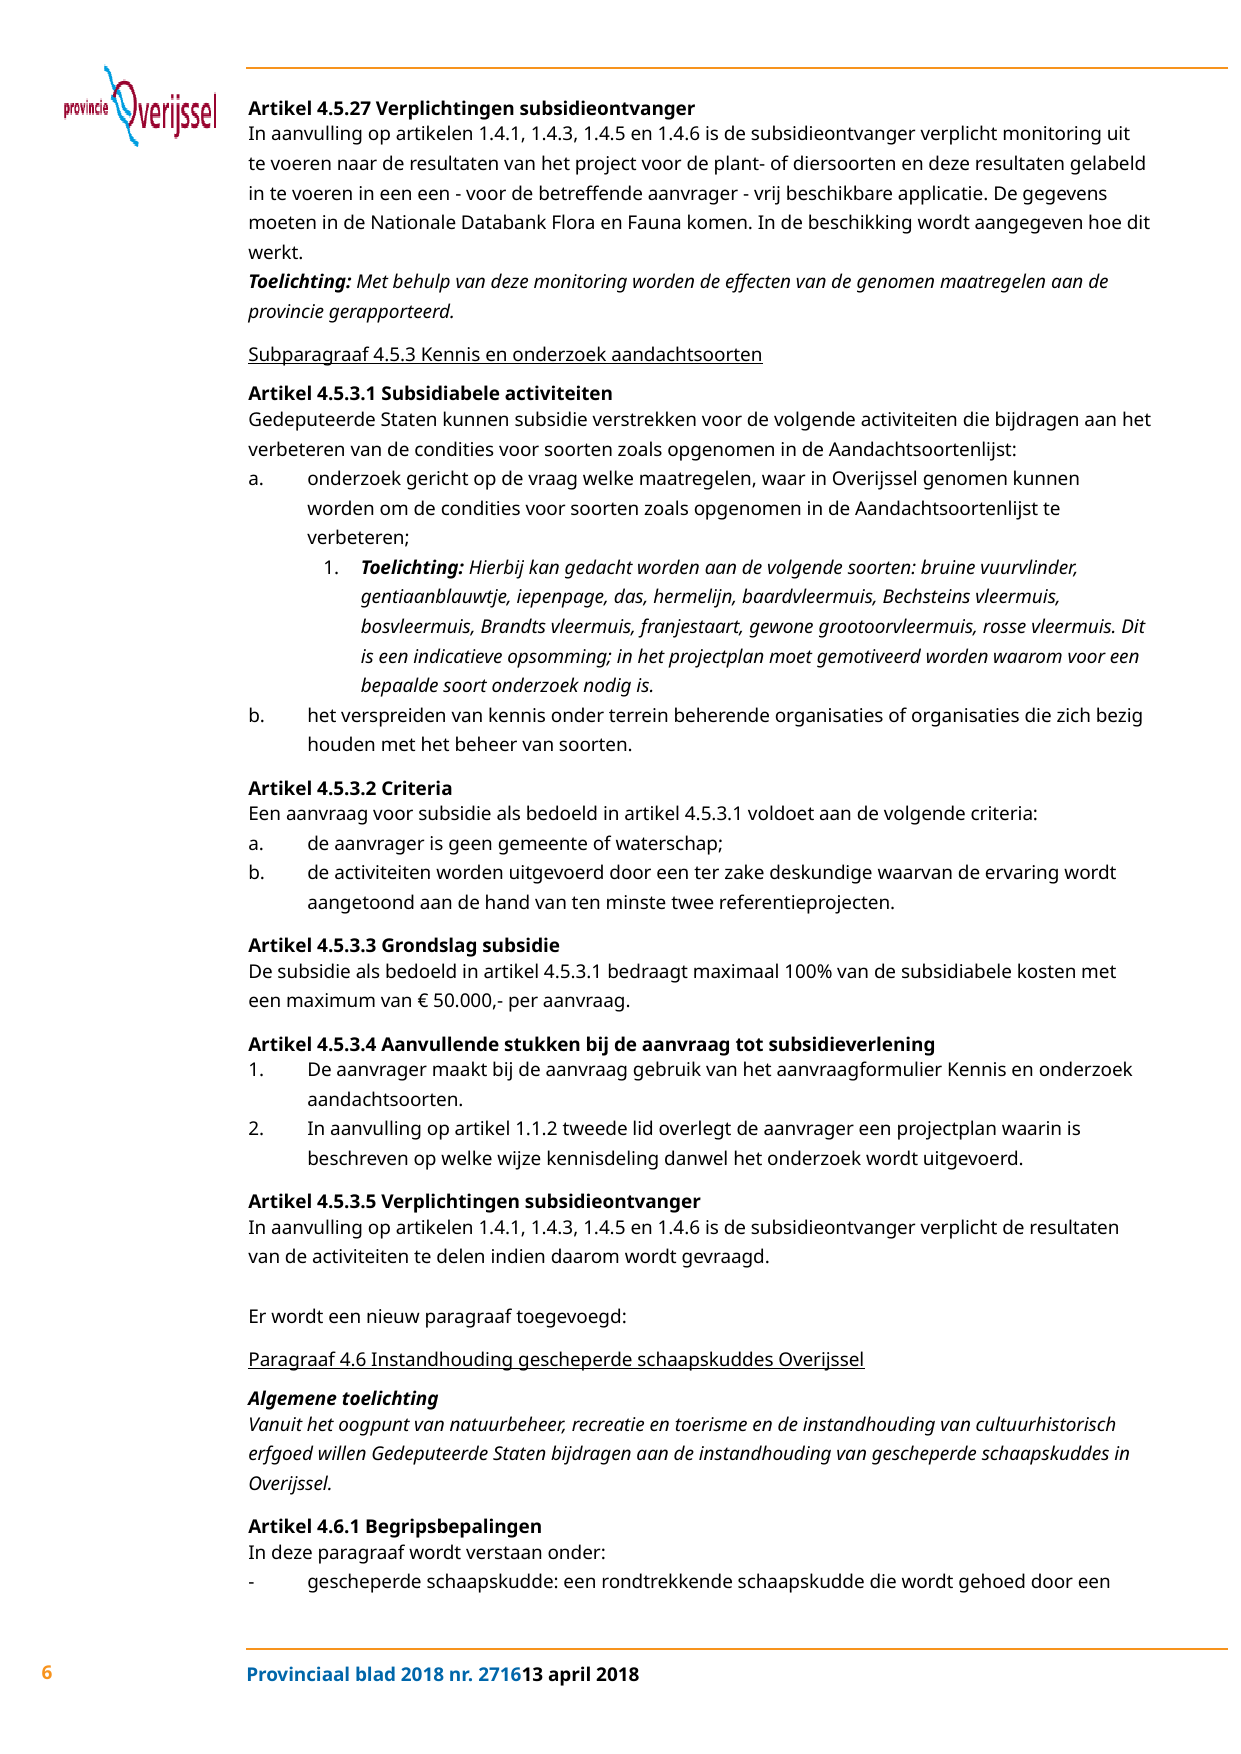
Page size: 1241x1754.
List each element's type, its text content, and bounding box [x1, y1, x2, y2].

text Paragraaf 4.6 Instandhouding gescheperde schaapskuddes Overijssel [248, 1346, 1152, 1372]
text In aanvulling op artikelen 1.4.1, 1.4.3, 1.4.5 en 1.4.6 is de subsidieontvanger verplicht monitoring uit te voeren naar de resultaten van het project voor de plant- of diersoorten en deze resultaten gelabeld in te voeren in een een - voor de betreffende aanvrager - vrij beschikbare applicatie. De gegevens moeten in de Nationale Databank Flora en Fauna komen. In de beschikking wordt aangegeven hoe dit werkt. [248, 121, 1152, 264]
text Artikel 4.5.3.1 Subsidiabele activiteiten [248, 380, 1152, 406]
text Artikel 4.5.3.4 Aanvullende stukken bij de aanvraag tot subsidieverlening [248, 1031, 1152, 1056]
list onderzoek gericht op de vraag welke maatregelen, waar in Overijssel genomen kunnen worden om de condities voor soorten zoals opgenomen in de Aandachtsoortenlijst te verbeteren; [248, 465, 1152, 550]
list de activiteiten worden uitgevoerd door een ter zake deskundige waarvan de ervaring wordt aangetoond aan de hand van ten minste twee referentieprojecten. [248, 859, 1152, 915]
list het verspreiden van kennis onder terrein beherende organisaties of organisaties die zich bezig houden met het beheer van soorten. [248, 702, 1152, 757]
text Een aanvraag voor subsidie als bedoeld in artikel 4.5.3.1 voldoet aan de volgende criteria: [248, 800, 1152, 826]
text Vanuit het oogpunt van natuurbeheer, recreatie en toerisme en de instandhouding van cultuurhistorisch erfgoed willen Gedeputeerde Staten bijdragen aan de instandhouding van gescheperde schaapskuddes in Overijssel. [248, 1411, 1152, 1496]
text Artikel 4.5.27 Verplichtingen subsidieontvanger [248, 95, 1152, 121]
text De subsidie als bedoeld in artikel 4.5.3.1 bedraagt maximaal 100% van de subsidiabele kosten met een maximum van € 50.000,- per aanvraag. [248, 958, 1152, 1013]
text Toelichting: Met behulp van deze monitoring worden de effecten van de genomen maatregelen aan de provincie gerapporteerd. [248, 268, 1152, 324]
text Subparagraaf 4.5.3 Kennis en onderzoek aandachtsoorten [248, 341, 1152, 367]
text Gedeputeerde Staten kunnen subsidie verstrekken voor de volgende activiteiten die bijdragen aan het verbeteren van de condities voor soorten zoals opgenomen in de Aandachtsoortenlijst: [248, 406, 1152, 461]
text Er wordt een nieuw paragraaf toegevoegd: [248, 1303, 1152, 1328]
list Toelichting: Hierbij kan gedacht worden aan de volgende soorten: bruine vuurvlinder, gentiaanblauwtje, iepenpage, das, hermelijn, baardvleermuis, Bechsteins vleermuis, bosvleermuis, Brandts vleermuis, franjestaart, gewone grootoorvleermuis, rosse vleermuis. Dit is een indicatieve opsomming; in het projectplan moet gemotiveerd worden waarom voor een bepaalde soort onderzoek nodig is. [323, 554, 1152, 698]
text Artikel 4.5.3.3 Grondslag subsidie [248, 932, 1152, 958]
list gescheperde schaapskudde: een rondtrekkende schaapskudde die wordt gehoed door een [248, 1568, 1152, 1594]
text Artikel 4.5.3.5 Verplichtingen subsidieontvanger [248, 1188, 1152, 1214]
picture [41, 47, 231, 172]
text Artikel 4.6.1 Begripsbepalingen [248, 1513, 1152, 1539]
list de aanvrager is geen gemeente of waterschap; [248, 830, 1152, 856]
list In aanvulling op artikel 1.1.2 tweede lid overlegt de aanvrager een projectplan waarin is beschreven op welke wijze kennisdeling danwel het onderzoek wordt uitgevoerd. [248, 1116, 1152, 1171]
text In deze paragraaf wordt verstaan onder: [248, 1539, 1152, 1565]
text Artikel 4.5.3.2 Criteria [248, 775, 1152, 800]
text Algemene toelichting [248, 1385, 1152, 1411]
list De aanvrager maakt bij de aanvraag gebruik van het aanvraagformulier Kennis en onderzoek aandachtsoorten. [248, 1056, 1152, 1112]
text In aanvulling op artikelen 1.4.1, 1.4.3, 1.4.5 en 1.4.6 is de subsidieontvanger verplicht de resultaten van de activiteiten te delen indien daarom wordt gevraagd. [248, 1214, 1152, 1269]
